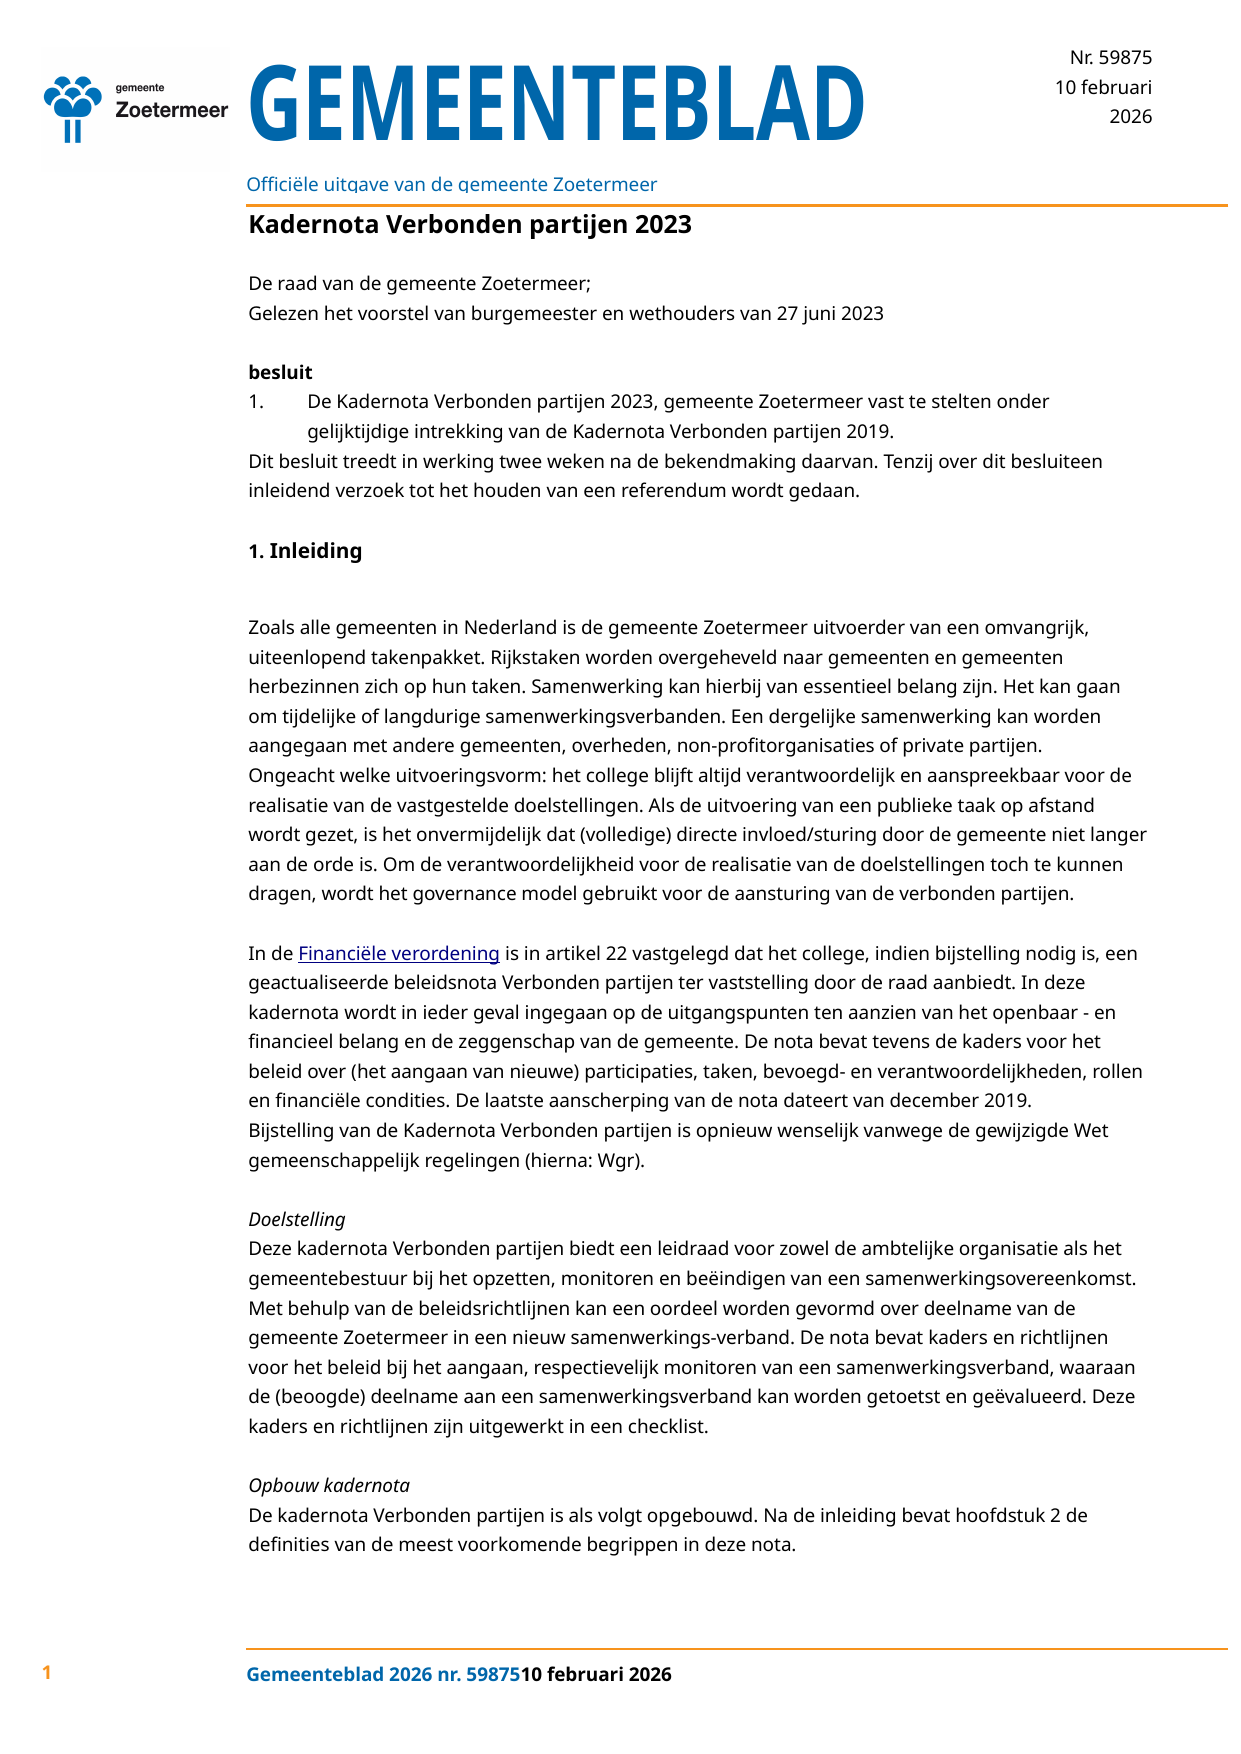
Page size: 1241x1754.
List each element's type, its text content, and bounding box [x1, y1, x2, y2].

text De kadernota Verbonden partijen is als volgt opgebouwd. Na de inleiding bevat hoofdstuk 2 de definities van de meest voorkomende begrippen in deze nota. [248, 1502, 1152, 1557]
text In de Financiële verordening is in artikel 22 vastgelegd dat het college, indien bijstelling nodig is, een geactualiseerde beleidsnota Verbonden partijen ter vaststelling door de raad aanbiedt. In deze kadernota wordt in ieder geval ingegaan op de uitgangspunten ten aanzien van het openbaar - en financieel belang en de zeggenschap van de gemeente. De nota bevat tevens de kaders voor het beleid over (het aangaan van nieuwe) participaties, taken, bevoegd- en verantwoordelijkheden, rollen en financiële condities. De laatste aanscherping van de nota dateert van december 2019. [248, 940, 1152, 1113]
text De raad van de gemeente Zoetermeer; [248, 270, 1152, 296]
text Deze kadernota Verbonden partijen biedt een leidraad voor zowel de ambtelijke organisatie als het gemeentebestuur bij het opzetten, monitoren en beëindigen van een samenwerkingsovereenkomst. Met behulp van de beleidsrichtlijnen kan een oordeel worden gevormd over deelname van de gemeente Zoetermeer in een nieuw samenwerkings-verband. De nota bevat kaders en richtlijnen voor het beleid bij het aangaan, respectievelijk monitoren van een samenwerkingsverband, waaraan de (beoogde) deelname aan een samenwerkingsverband kan worden getoetst en geëvalueerd. Deze kaders en richtlijnen zijn uitgewerkt in een checklist. [248, 1236, 1152, 1439]
text Zoals alle gemeenten in Nederland is de gemeente Zoetermeer uitvoerder van een omvangrijk, uiteenlopend takenpakket. Rijkstaken worden overgeheveld naar gemeenten en gemeenten herbezinnen zich op hun taken. Samenwerking kan hierbij van essentieel belang zijn. Het kan gaan om tijdelijke of langdurige samenwerkingsverbanden. Een dergelijke samenwerking kan worden aangegaan met andere gemeenten, overheden, non-profitorganisaties of private partijen. [248, 614, 1152, 758]
text Ongeacht welke uitvoeringsvorm: het college blijft altijd verantwoordelijk en aanspreekbaar voor de realisatie van de vastgestelde doelstellingen. Als de uitvoering van een publieke taak op afstand wordt gezet, is het onvermijdelijk dat (volledige) directe invloed/sturing door de gemeente niet langer aan de orde is. Om de verantwoordelijkheid voor de realisatie van de doelstellingen toch te kunnen dragen, wordt het governance model gebruikt voor de aansturing van de verbonden partijen. [248, 762, 1152, 906]
text Doelstelling [248, 1206, 1152, 1232]
text Gelezen het voorstel van burgemeester en wethouders van 27 juni 2023 [248, 300, 1152, 326]
picture [41, 47, 231, 172]
list De Kadernota Verbonden partijen 2023, gemeente Zoetermeer vast te stelten onder gelijktijdige intrekking van de Kadernota Verbonden partijen 2019. [248, 389, 1152, 444]
text Bijstelling van de Kadernota Verbonden partijen is opnieuw wenselijk vanwege de gewijzigde Wet gemeenschappelijk regelingen (hierna: Wgr). [248, 1117, 1152, 1172]
text Kadernota Verbonden partijen 2023 [248, 207, 1152, 241]
text 1. Inleiding [248, 537, 1152, 565]
text Dit besluit treedt in werking twee weken na de bekendmaking daarvan. Tenzij over dit besluiteen inleidend verzoek tot het houden van een referendum wordt gedaan. [248, 448, 1152, 503]
text Opbouw kadernota [248, 1472, 1152, 1498]
text besluit [248, 359, 1152, 385]
